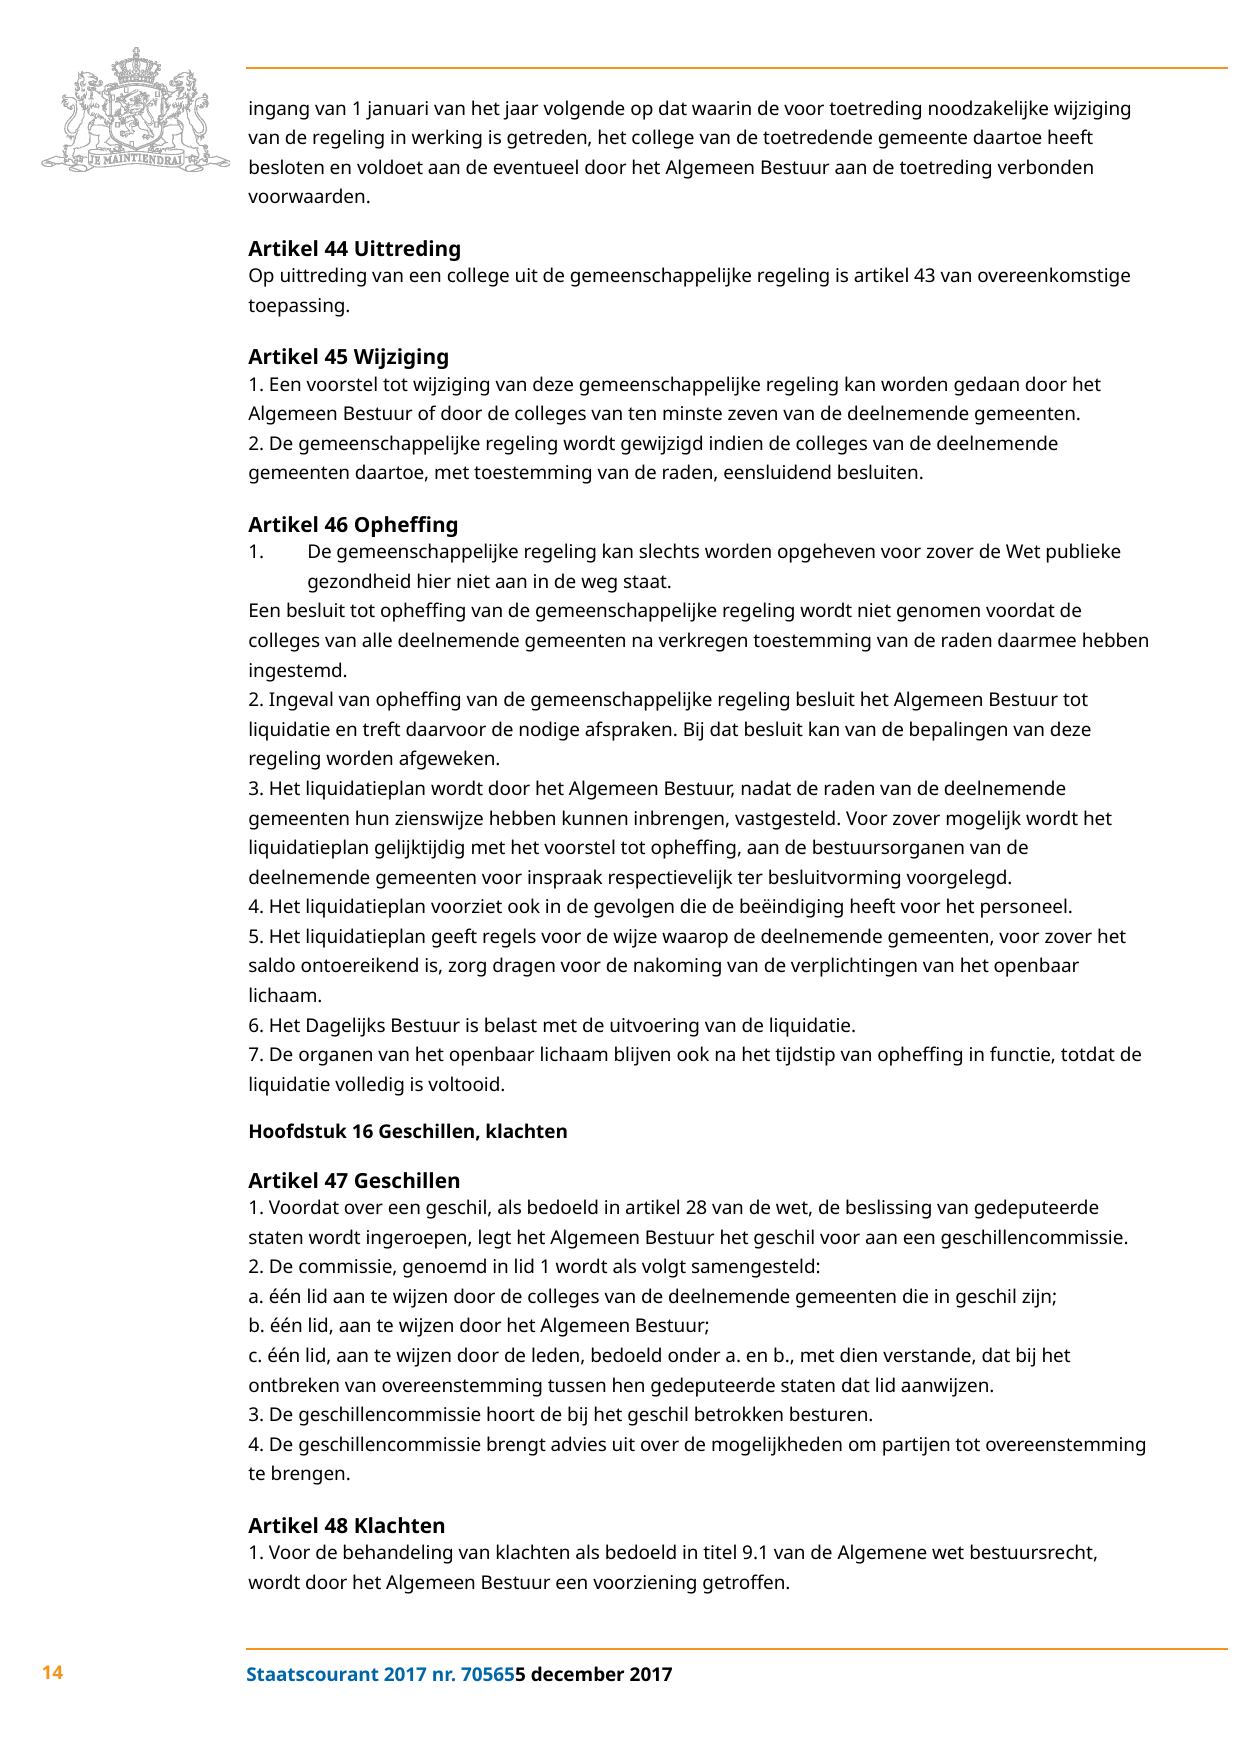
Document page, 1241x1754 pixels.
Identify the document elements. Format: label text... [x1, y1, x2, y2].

text 6. Het Dagelijks Bestuur is belast met de uitvoering van de liquidatie. [248, 1012, 1152, 1037]
text 2. Ingeval van opheffing van de gemeenschappelijke regeling besluit het Algemeen Bestuur tot liquidatie en treft daarvoor de nodige afspraken. Bij dat besluit kan van de bepalingen van deze regeling worden afgeweken. [248, 686, 1152, 771]
text 1. Voordat over een geschil, als bedoeld in artikel 28 van de wet, de beslissing van gedeputeerde staten wordt ingeroepen, legt het Algemeen Bestuur het geschil voor aan een geschillencommissie. [248, 1194, 1152, 1249]
text 3. De geschillencommissie hoort de bij het geschil betrokken besturen. [248, 1401, 1152, 1427]
text 2. De gemeenschappelijke regeling wordt gewijzigd indien de colleges van de deelnemende gemeenten daartoe, met toestemming van de raden, eensluidend besluiten. [248, 430, 1152, 485]
text Hoofdstuk 16 Geschillen, klachten [248, 1117, 1152, 1145]
text Een besluit tot opheffing van de gemeenschappelijke regeling wordt niet genomen voordat de colleges van alle deelnemende gemeenten na verkregen toestemming van de raden daarmee hebben ingestemd. [248, 598, 1152, 682]
text 3. Het liquidatieplan wordt door het Algemeen Bestuur, nadat de raden van de deelnemende gemeenten hun zienswijze hebben kunnen inbrengen, vastgesteld. Voor zover mogelijk wordt het liquidatieplan gelijktijdig met het voorstel tot opheffing, aan de bestuursorganen van de deelnemende gemeenten voor inspraak respectievelijk ter besluitvorming voorgelegd. [248, 775, 1152, 889]
text Artikel 46 Opheffing [248, 510, 1152, 538]
text 1. Een voorstel tot wijziging van deze gemeenschappelijke regeling kan worden gedaan door het Algemeen Bestuur of door de colleges van ten minste zeven van de deelnemende gemeenten. [248, 371, 1152, 426]
text 5. Het liquidatieplan geeft regels voor de wijze waarop de deelnemende gemeenten, voor zover het saldo ontoereikend is, zorg dragen voor de nakoming van de verplichtingen van het openbaar lichaam. [248, 923, 1152, 1008]
text 1. Voor de behandeling van klachten als bedoeld in titel 9.1 van de Algemene wet bestuursrecht, wordt door het Algemeen Bestuur een voorziening getroffen. [248, 1539, 1152, 1595]
list De gemeenschappelijke regeling kan slechts worden opgeheven voor zover de Wet publieke gezondheid hier niet aan in de weg staat. [248, 538, 1152, 594]
text Artikel 45 Wijziging [248, 342, 1152, 371]
text 4. De geschillencommissie brengt advies uit over de mogelijkheden om partijen tot overeenstemming te brengen. [248, 1431, 1152, 1486]
text Op uittreding van een college uit de gemeenschappelijke regeling is artikel 43 van overeenkomstige toepassing. [248, 262, 1152, 318]
text 2. De commissie, genoemd in lid 1 wordt als volgt samengesteld: [248, 1253, 1152, 1279]
text c. één lid, aan te wijzen door de leden, bedoeld onder a. en b., met dien verstande, dat bij het ontbreken van overeenstemming tussen hen gedeputeerde staten dat lid aanwijzen. [248, 1342, 1152, 1397]
text ingang van 1 januari van het jaar volgende op dat waarin de voor toetreding noodzakelijke wijziging van de regeling in werking is getreden, het college van de toetredende gemeente daartoe heeft besloten en voldoet aan de eventueel door het Algemeen Bestuur aan de toetreding verbonden voorwaarden. [248, 95, 1152, 209]
text b. één lid, aan te wijzen door het Algemeen Bestuur; [248, 1313, 1152, 1338]
text 7. De organen van het openbaar lichaam blijven ook na het tijdstip van opheffing in functie, totdat de liquidatie volledig is voltooid. [248, 1041, 1152, 1097]
text Artikel 44 Uittreding [248, 234, 1152, 262]
picture [41, 47, 231, 172]
text Artikel 48 Klachten [248, 1511, 1152, 1539]
text Artikel 47 Geschillen [248, 1166, 1152, 1194]
text 4. Het liquidatieplan voorziet ook in de gevolgen die de beëindiging heeft voor het personeel. [248, 893, 1152, 919]
text a. één lid aan te wijzen door de colleges van de deelnemende gemeenten die in geschil zijn; [248, 1283, 1152, 1309]
